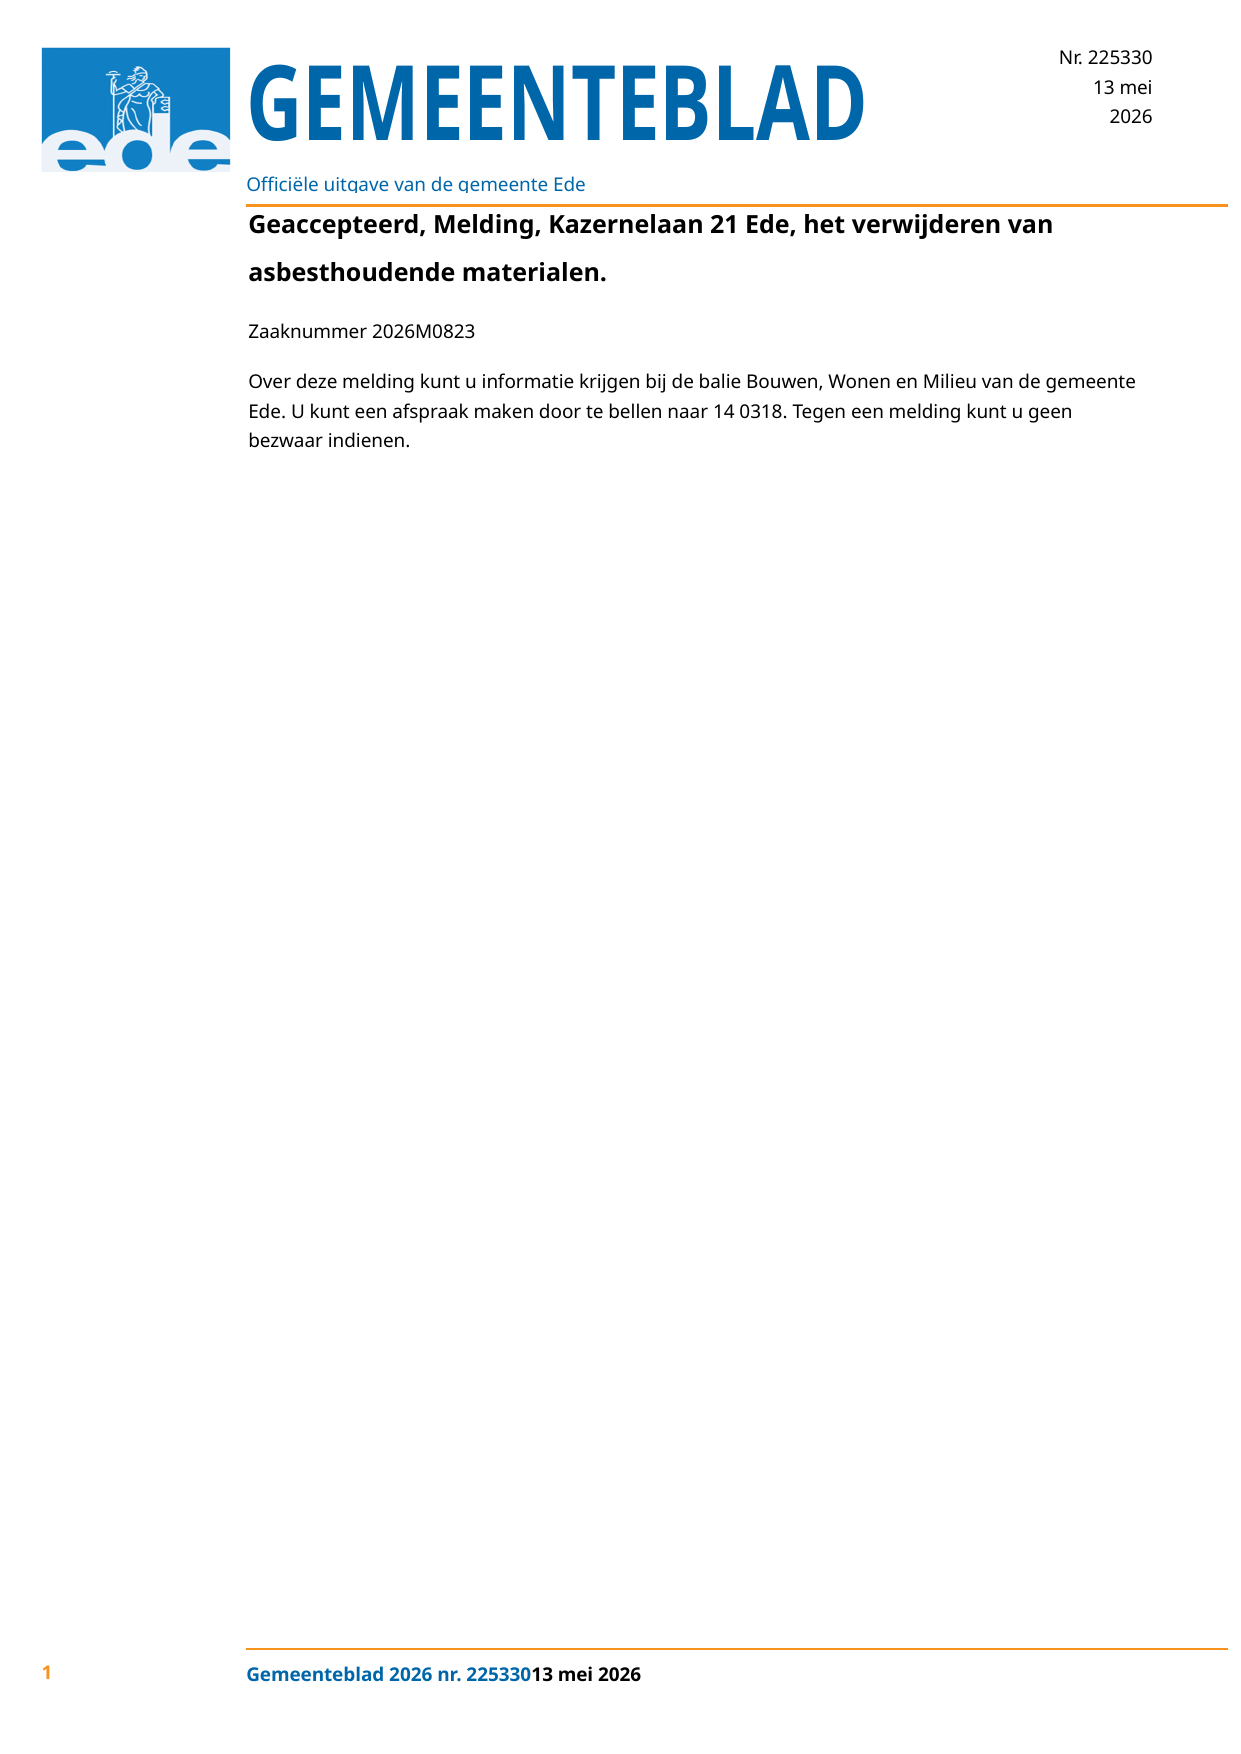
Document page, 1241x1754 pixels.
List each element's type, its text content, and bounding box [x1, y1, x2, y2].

text Zaaknummer 2026M0823 [248, 318, 1152, 344]
picture [41, 47, 231, 172]
text Over deze melding kunt u informatie krijgen bij de balie Bouwen, Wonen en Milieu van de gemeente Ede. U kunt een afspraak maken door te bellen naar 14 0318. Tegen een melding kunt u geen bezwaar indienen. [248, 368, 1152, 453]
text Geaccepteerd, Melding, Kazernelaan 21 Ede, het verwijderen van asbesthoudende materialen. [248, 207, 1152, 288]
